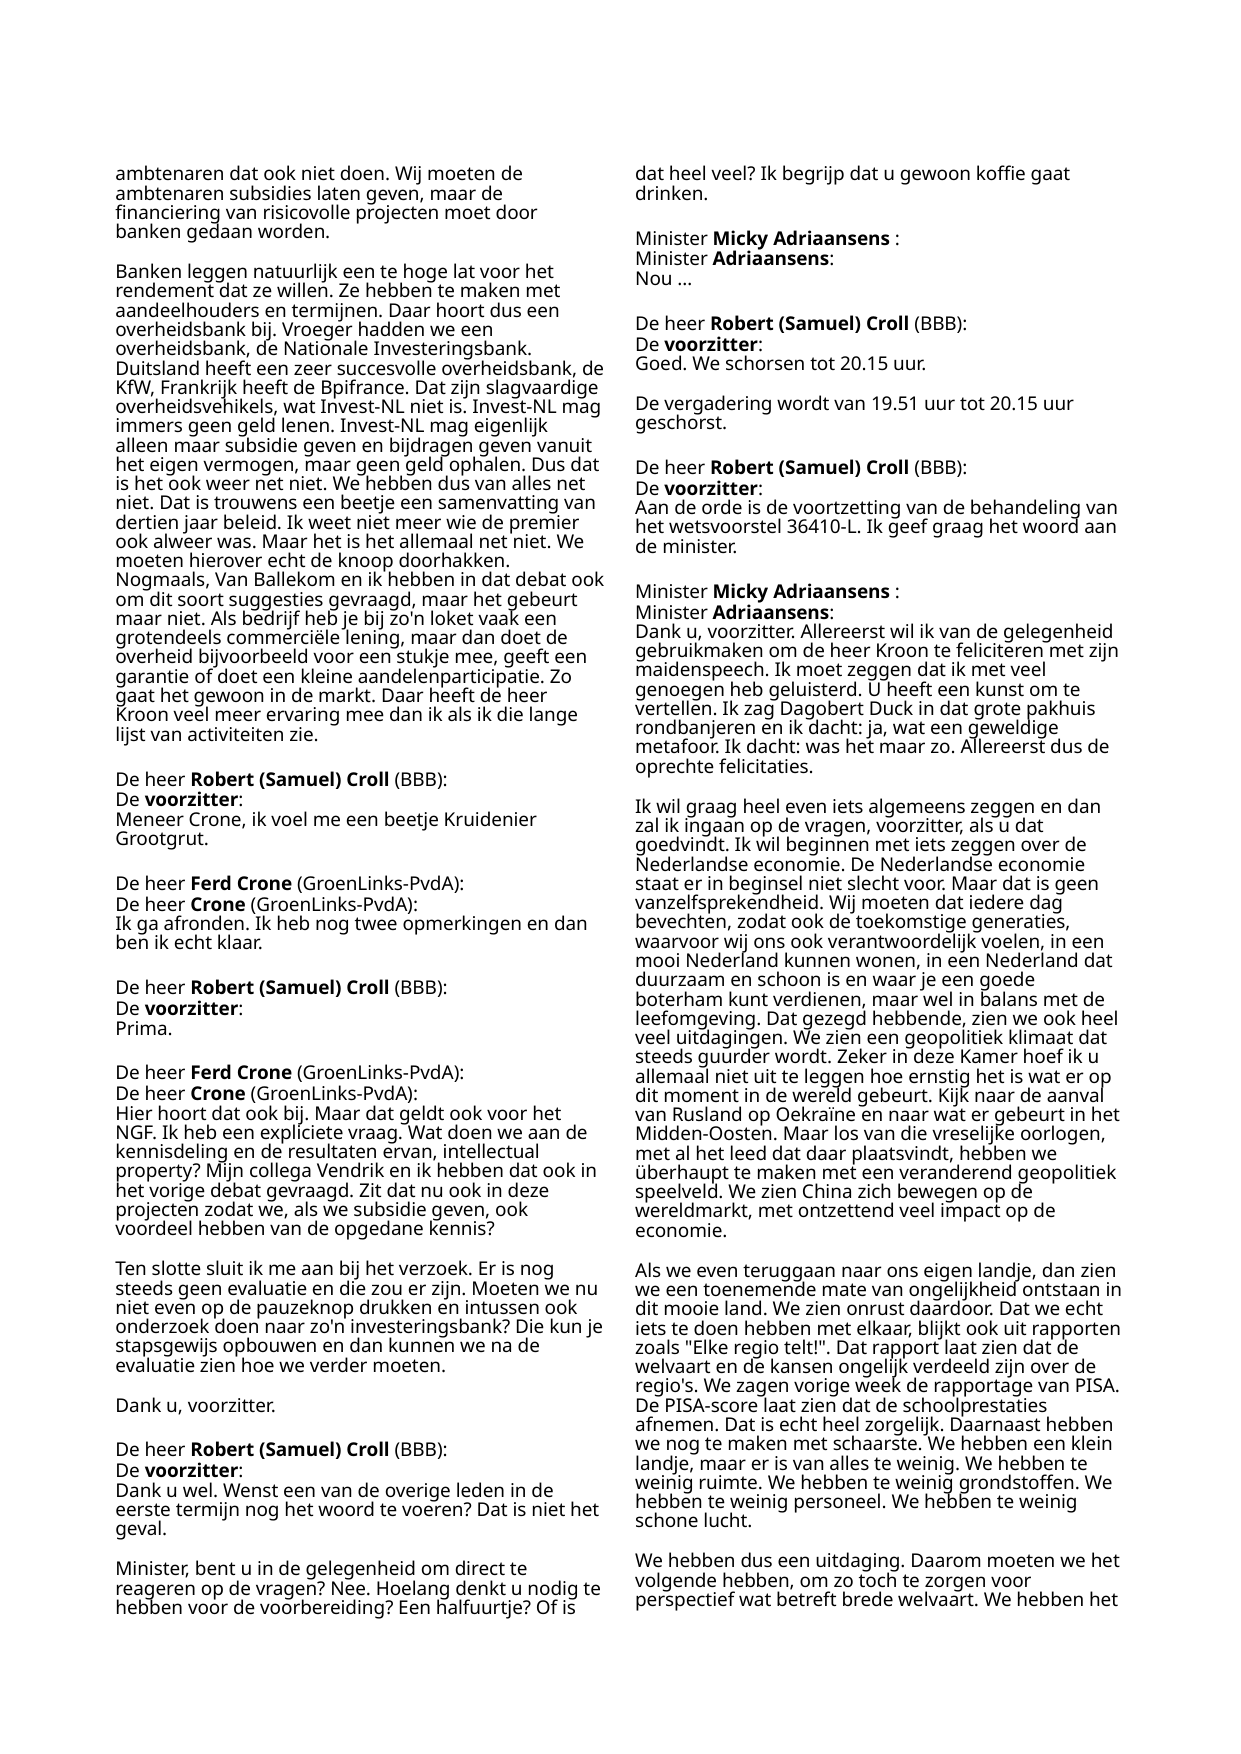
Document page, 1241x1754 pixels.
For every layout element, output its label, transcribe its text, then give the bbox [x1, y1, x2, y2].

text ambtenaren dat ook niet doen. Wij moeten de ambtenaren subsidies laten geven, maar de financiering van risicovolle projecten moet door banken gedaan worden. [115, 165, 605, 242]
text Ten slotte sluit ik me aan bij het verzoek. Er is nog steeds geen evaluatie en die zou er zijn. Moeten we nu niet even op de pauzeknop drukken en intussen ook onderzoek doen naar zo'n investeringsbank? Die kun je stapsgewijs opbouwen en dan kunnen we na de evaluatie zien hoe we verder moeten. [115, 1260, 605, 1376]
text De heer Crone (GroenLinks-PvdA): [115, 1085, 605, 1104]
text De voorzitter: [115, 1462, 605, 1482]
text Minister Adriaansens: [635, 250, 1125, 270]
text Dank u, voorzitter. [115, 1397, 605, 1416]
text Prima. [115, 1019, 605, 1039]
text De heer Ferd Crone (GroenLinks-PvdA): [115, 1059, 605, 1085]
text De heer Robert (Samuel) Croll (BBB): [115, 1437, 605, 1462]
text Ik ga afronden. Ik heb nog twee opmerkingen en dan ben ik echt klaar. [115, 915, 605, 954]
text De voorzitter: [635, 336, 1125, 355]
text Nou … [635, 270, 1125, 289]
text De voorzitter: [635, 480, 1125, 499]
text De heer Robert (Samuel) Croll (BBB): [115, 766, 605, 791]
text Hier hoort dat ook bij. Maar dat geldt ook voor het NGF. Ik heb een expliciete vraag. Wat doen we aan de kennisdeling en de resultaten ervan, intellectual property? Mijn collega Vendrik en ik hebben dat ook in het vorige debat gevraagd. Zit dat nu ook in deze projecten zodat we, als we subsidie geven, ook voordeel hebben van de opgedane kennis? [115, 1104, 605, 1239]
text Ik wil graag heel even iets algemeens zeggen en dan zal ik ingaan op de vragen, voorzitter, als u dat goedvindt. Ik wil beginnen met iets zeggen over de Nederlandse economie. De Nederlandse economie staat er in beginsel niet slecht voor. Maar dat is geen vanzelfsprekendheid. Wij moeten dat iedere dag bevechten, zodat ook de toekomstige generaties, waarvoor wij ons ook verantwoordelijk voelen, in een mooi Nederland kunnen wonen, in een Nederland dat duurzaam en schoon is en waar je een goede boterham kunt verdienen, maar wel in balans met de leefomgeving. Dat gezegd hebbende, zien we ook heel veel uitdagingen. We zien een geopolitiek klimaat dat steeds guurder wordt. Zeker in deze Kamer hoef ik u allemaal niet uit te leggen hoe ernstig het is wat er op dit moment in de wereld gebeurt. Kijk naar de aanval van Rusland op Oekraïne en naar wat er gebeurt in het Midden-Oosten. Maar los van die vreselijke oorlogen, met al het leed dat daar plaatsvindt, hebben we überhaupt te maken met een veranderend geopolitiek speelveld. We zien China zich bewegen op de wereldmarkt, met ontzettend veel impact op de economie. [635, 798, 1125, 1241]
text dat heel veel? Ik begrijp dat u gewoon koffie gaat drinken. [635, 165, 1125, 204]
text De heer Crone (GroenLinks-PvdA): [115, 896, 605, 915]
text Minister Adriaansens: [635, 604, 1125, 623]
text De voorzitter: [115, 791, 605, 811]
text Als we even teruggaan naar ons eigen landje, dan zien we een toenemende mate van ongelijkheid ontstaan in dit mooie land. We zien onrust daardoor. Dat we echt iets te doen hebben met elkaar, blijkt ook uit rapporten zoals "Elke regio telt!". Dat rapport laat zien dat de welvaart en de kansen ongelijk verdeeld zijn over de regio's. We zagen vorige week de rapportage van PISA. De PISA-score laat zien dat de schoolprestaties afnemen. Dat is echt heel zorgelijk. Daarnaast hebben we nog te maken met schaarste. We hebben een klein landje, maar er is van alles te weinig. We hebben te weinig ruimte. We hebben te weinig grondstoffen. We hebben te weinig personeel. We hebben te weinig schone lucht. [635, 1262, 1125, 1532]
text De vergadering wordt van 19.51 uur tot 20.15 uur geschorst. [635, 395, 1125, 433]
text De heer Robert (Samuel) Croll (BBB): [635, 454, 1125, 480]
text Minister Micky Adriaansens : [635, 225, 1125, 250]
text De heer Ferd Crone (GroenLinks-PvdA): [115, 870, 605, 896]
text Minister, bent u in de gelegenheid om direct te reageren op de vragen? Nee. Hoelang denkt u nodig te hebben voor de voorbereiding? Een halfuurtje? Of is [115, 1560, 605, 1618]
text We hebben dus een uitdaging. Daarom moeten we het volgende hebben, om zo toch te zorgen voor perspectief wat betreft brede welvaart. We hebben het [635, 1552, 1125, 1610]
text Minister Micky Adriaansens : [635, 578, 1125, 604]
text De heer Robert (Samuel) Croll (BBB): [115, 974, 605, 1000]
text Goed. We schorsen tot 20.15 uur. [635, 355, 1125, 374]
text De voorzitter: [115, 1000, 605, 1019]
text De heer Robert (Samuel) Croll (BBB): [635, 310, 1125, 336]
text Dank u wel. Wenst een van de overige leden in de eerste termijn nog het woord te voeren? Dat is niet het geval. [115, 1482, 605, 1539]
text Dank u, voorzitter. Allereerst wil ik van de gelegenheid gebruikmaken om de heer Kroon te feliciteren met zijn maidenspeech. Ik moet zeggen dat ik met veel genoegen heb geluisterd. U heeft een kunst om te vertellen. Ik zag Dagobert Duck in dat grote pakhuis rondbanjeren en ik dacht: ja, wat een geweldige metafoor. Ik dacht: was het maar zo. Allereerst dus de oprechte felicitaties. [635, 623, 1125, 777]
text Aan de orde is de voortzetting van de behandeling van het wetsvoorstel 36410-L. Ik geef graag het woord aan de minister. [635, 499, 1125, 557]
text Banken leggen natuurlijk een te hoge lat voor het rendement dat ze willen. Ze hebben te maken met aandeelhouders en termijnen. Daar hoort dus een overheidsbank bij. Vroeger hadden we een overheidsbank, de Nationale Investeringsbank. Duitsland heeft een zeer succesvolle overheidsbank, de KfW, Frankrijk heeft de Bpifrance. Dat zijn slagvaardige overheidsvehikels, wat Invest-NL niet is. Invest-NL mag immers geen geld lenen. Invest-NL mag eigenlijk alleen maar subsidie geven en bijdragen geven vanuit het eigen vermogen, maar geen geld ophalen. Dus dat is het ook weer net niet. We hebben dus van alles net niet. Dat is trouwens een beetje een samenvatting van dertien jaar beleid. Ik weet niet meer wie de premier ook alweer was. Maar het is het allemaal net niet. We moeten hierover echt de knoop doorhakken. Nogmaals, Van Ballekom en ik hebben in dat debat ook om dit soort suggesties gevraagd, maar het gebeurt maar niet. Als bedrijf heb je bij zo'n loket vaak een grotendeels commerciële lening, maar dan doet de overheid bijvoorbeeld voor een stukje mee, geeft een garantie of doet een kleine aandelenparticipatie. Zo gaat het gewoon in de markt. Daar heeft de heer Kroon veel meer ervaring mee dan ik als ik die lange lijst van activiteiten zie. [115, 263, 605, 745]
text Meneer Crone, ik voel me een beetje Kruidenier Grootgrut. [115, 811, 605, 849]
